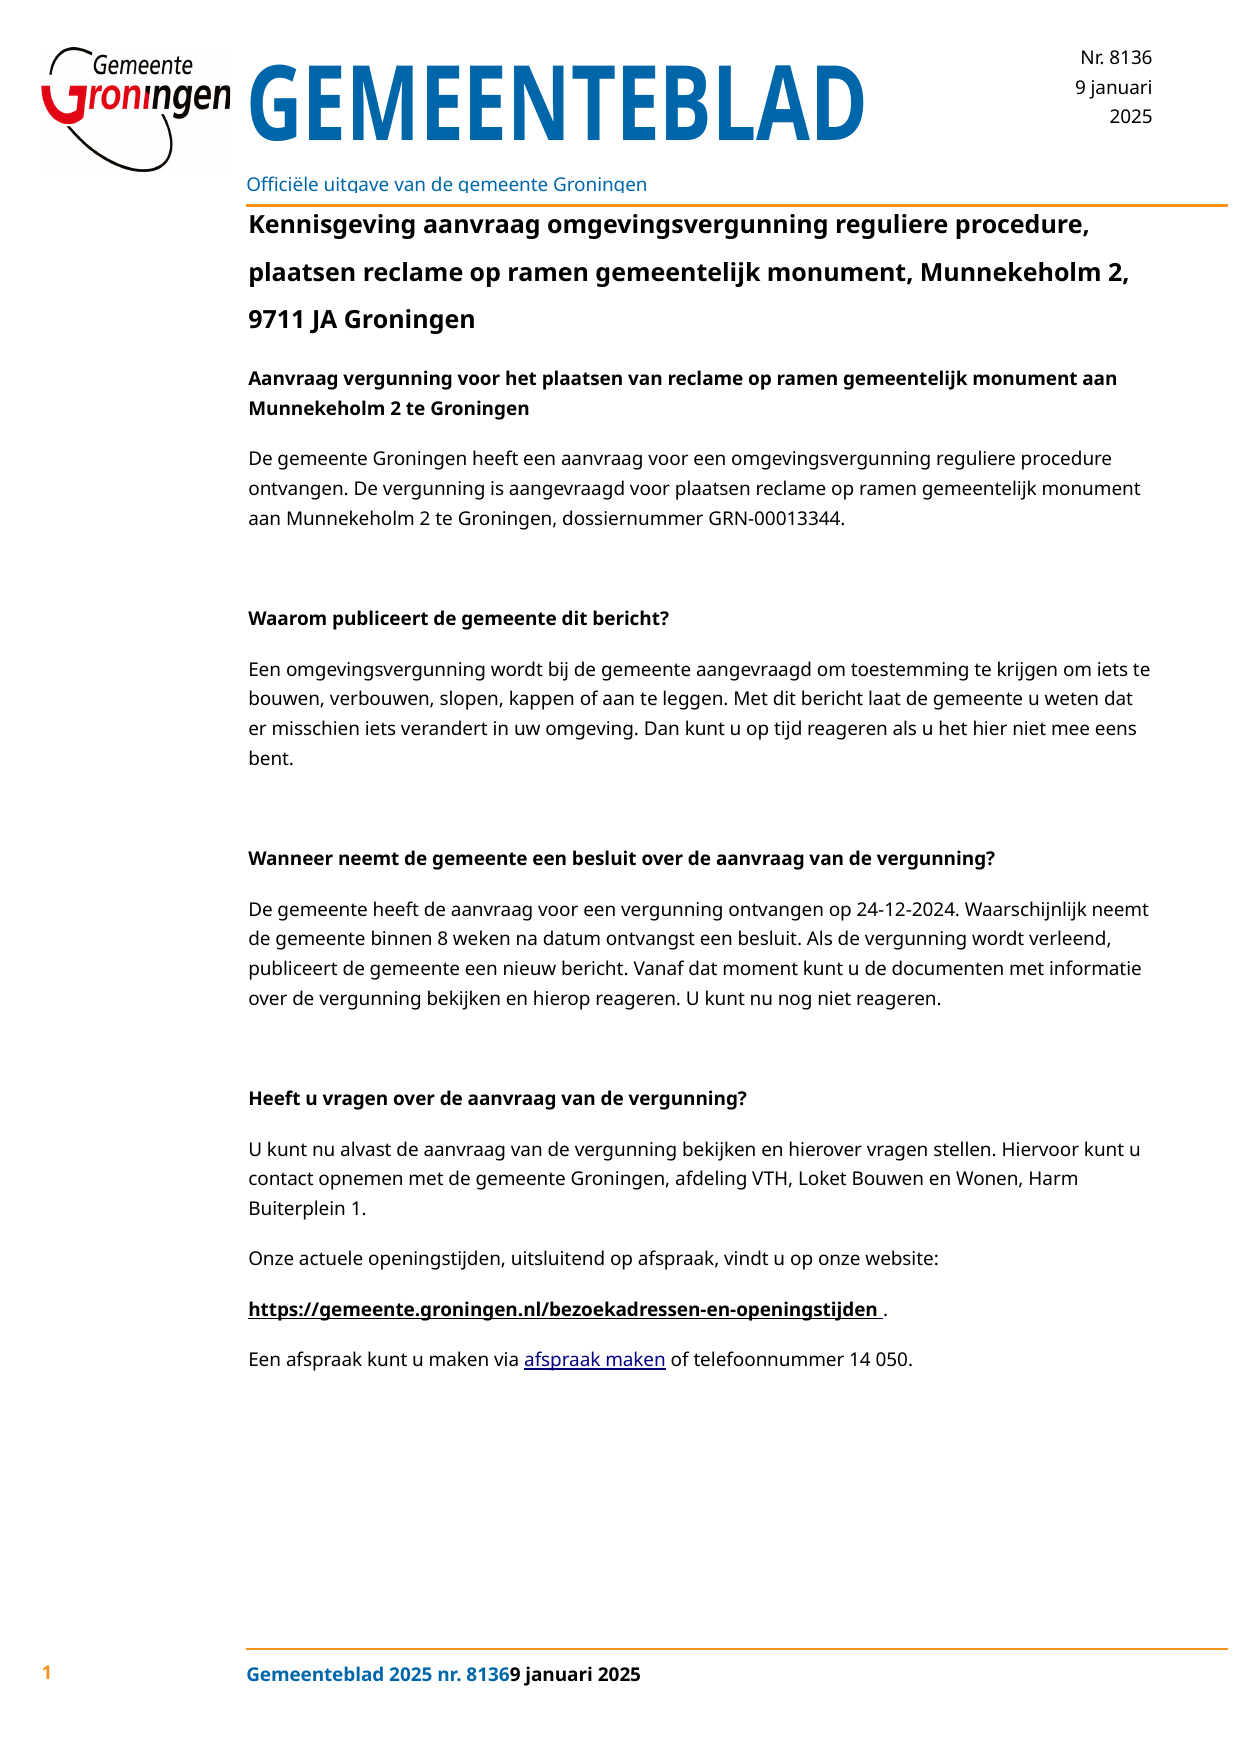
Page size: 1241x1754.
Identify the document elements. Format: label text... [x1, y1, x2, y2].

text Een afspraak kunt u maken via afspraak maken of telefoonnummer 14 050. [248, 1346, 1152, 1372]
text Aanvraag vergunning voor het plaatsen van reclame op ramen gemeentelijk monument aan Munnekeholm 2 te Groningen [248, 366, 1152, 421]
text Wanneer neemt de gemeente een besluit over de aanvraag van de vergunning? [248, 846, 1152, 871]
picture [41, 47, 231, 172]
text De gemeente heeft de aanvraag voor een vergunning ontvangen op 24-12-2024. Waarschijnlijk neemt de gemeente binnen 8 weken na datum ontvangst een besluit. Als de vergunning wordt verleend, publiceert de gemeente een nieuw bericht. Vanaf dat moment kunt u de documenten met informatie over de vergunning bekijken en hierop reageren. U kunt nu nog niet reageren. [248, 896, 1152, 1010]
text Heeft u vragen over de aanvraag van de vergunning? [248, 1086, 1152, 1111]
text Onze actuele openingstijden, uitsluitend op afspraak, vindt u op onze website: [248, 1246, 1152, 1271]
text Waarom publiceert de gemeente dit bericht? [248, 606, 1152, 631]
text De gemeente Groningen heeft een aanvraag voor een omgevingsvergunning reguliere procedure ontvangen. De vergunning is aangevraagd voor plaatsen reclame op ramen gemeentelijk monument aan Munnekeholm 2 te Groningen, dossiernummer GRN-00013344. [248, 446, 1152, 530]
text https://gemeente.groningen.nl/bezoekadressen-en-openingstijden . [248, 1296, 1152, 1322]
text Kennisgeving aanvraag omgevingsvergunning reguliere procedure, plaatsen reclame op ramen gemeentelijk monument, Munnekeholm 2, 9711 JA Groningen [248, 207, 1152, 336]
text Een omgevingsvergunning wordt bij de gemeente aangevraagd om toestemming te krijgen om iets te bouwen, verbouwen, slopen, kappen of aan te leggen. Met dit bericht laat de gemeente u weten dat er misschien iets verandert in uw omgeving. Dan kunt u op tijd reageren als u het hier niet mee eens bent. [248, 656, 1152, 770]
text U kunt nu alvast de aanvraag van de vergunning bekijken en hierover vragen stellen. Hiervoor kunt u contact opnemen met de gemeente Groningen, afdeling VTH, Loket Bouwen en Wonen, Harm Buiterplein 1. [248, 1136, 1152, 1221]
